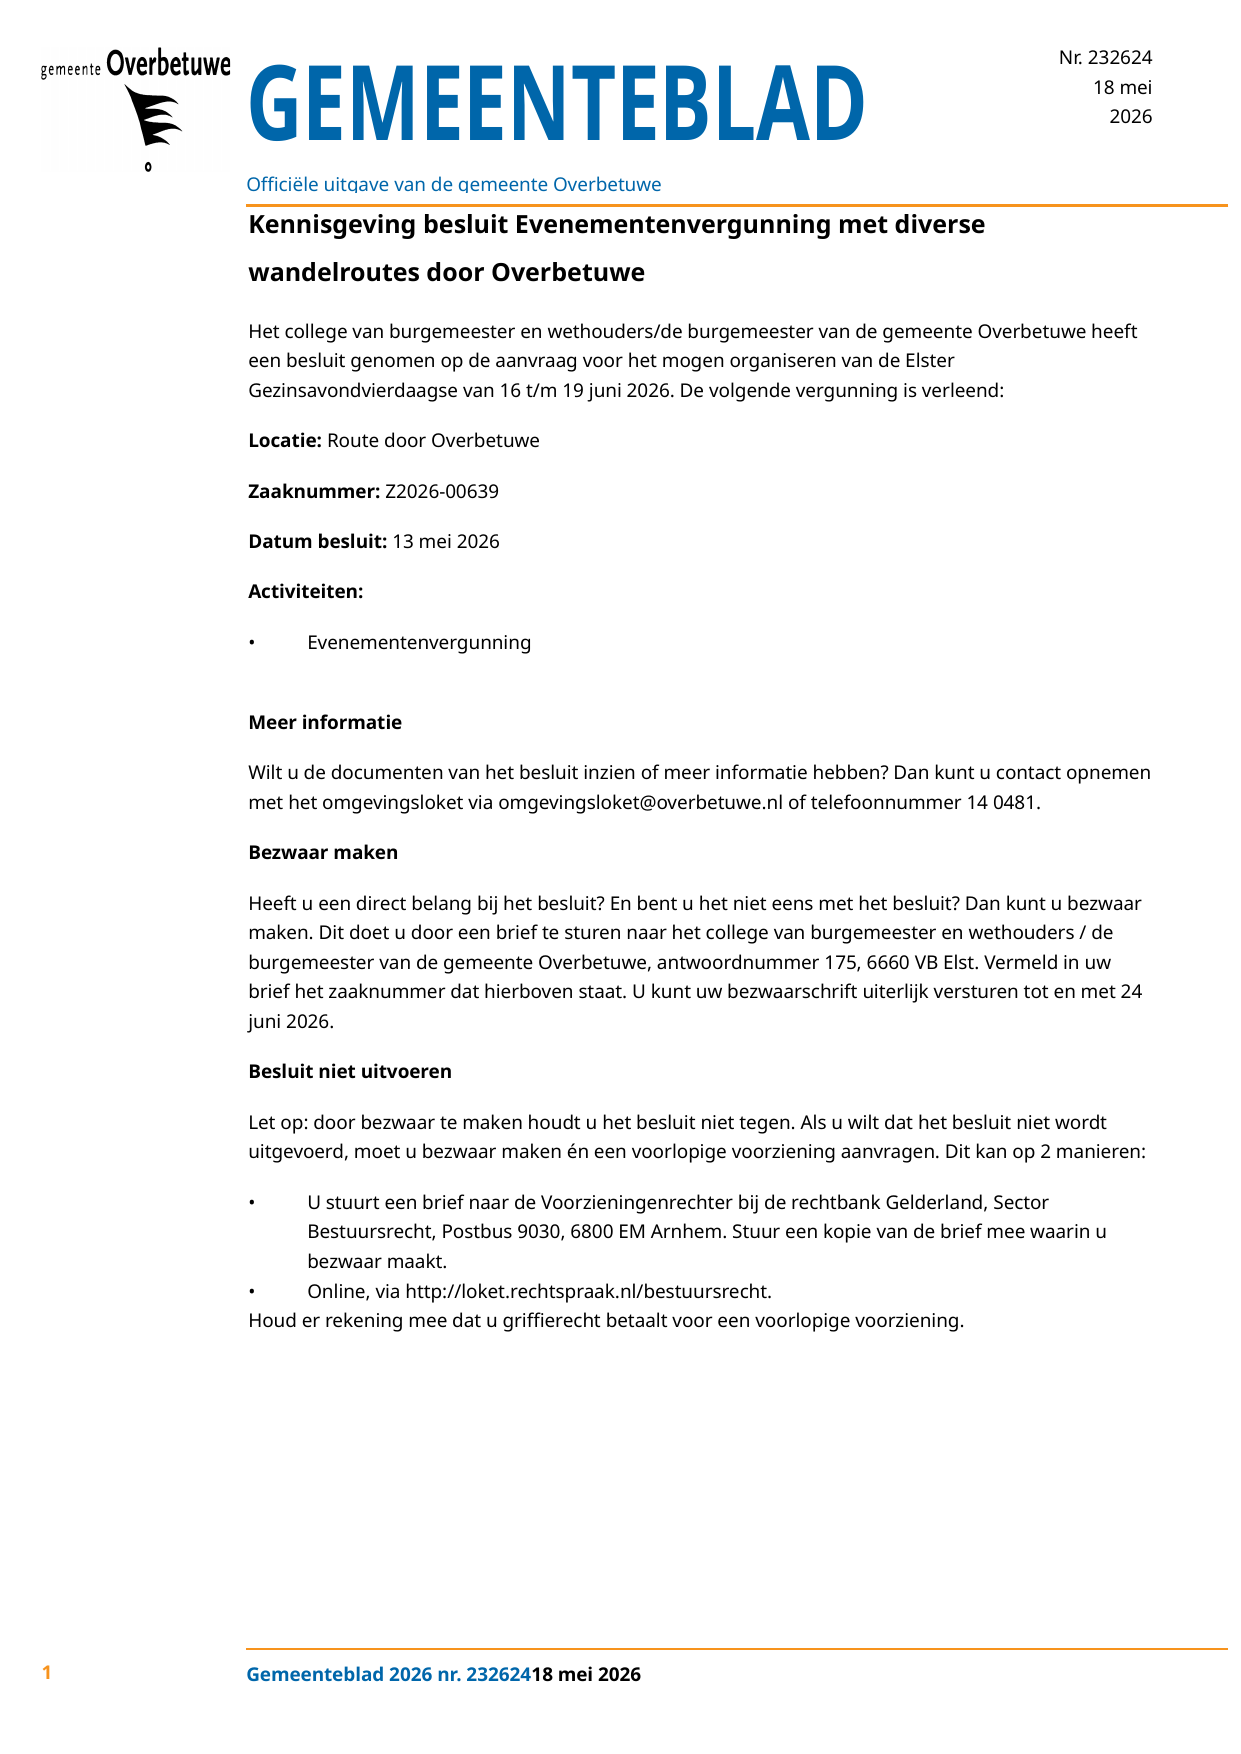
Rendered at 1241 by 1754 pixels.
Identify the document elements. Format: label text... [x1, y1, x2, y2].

text Locatie: Route door Overbetuwe [248, 427, 1152, 453]
text Kennisgeving besluit Evenementenvergunning met diverse wandelroutes door Overbetuwe [248, 207, 1152, 288]
text Heeft u een direct belang bij het besluit? En bent u het niet eens met het besluit? Dan kunt u bezwaar maken. Dit doet u door een brief te sturen naar het college van burgemeester en wethouders / de burgemeester van de gemeente Overbetuwe, antwoordnummer 175, 6660 VB Elst. Vermeld in uw brief het zaaknummer dat hierboven staat. U kunt uw bezwaarschrift uiterlijk versturen tot en met 24 juni 2026. [248, 890, 1152, 1034]
text Zaaknummer: Z2026-00639 [248, 478, 1152, 504]
list U stuurt een brief naar de Voorzieningenrechter bij de rechtbank Gelderland, Sector Bestuursrecht, Postbus 9030, 6800 EM Arnhem. Stuur een kopie van de brief mee waarin u bezwaar maakt. [248, 1189, 1152, 1274]
text Wilt u de documenten van het besluit inzien of meer informatie hebben? Dan kunt u contact opnemen met het omgevingsloket via omgevingsloket@overbetuwe.nl of telefoonnummer 14 0481. [248, 759, 1152, 815]
text Bezwaar maken [248, 839, 1152, 865]
text Het college van burgemeester en wethouders/de burgemeester van de gemeente Overbetuwe heeft een besluit genomen op de aanvraag voor het mogen organiseren van de Elster Gezinsavondvierdaagse van 16 t/m 19 juni 2026. De volgende vergunning is verleend: [248, 318, 1152, 403]
list Evenementenvergunning [248, 629, 1152, 655]
list Online, via http://loket.rechtspraak.nl/bestuursrecht. [248, 1278, 1152, 1304]
text Besluit niet uitvoeren [248, 1059, 1152, 1084]
text Datum besluit: 13 mei 2026 [248, 528, 1152, 554]
text Activiteiten: [248, 579, 1152, 604]
text Houd er rekening mee dat u griffierecht betaalt voor een voorlopige voorziening. [248, 1307, 1152, 1333]
text Meer informatie [248, 709, 1152, 735]
text Let op: door bezwaar te maken houdt u het besluit niet tegen. Als u wilt dat het besluit niet wordt uitgevoerd, moet u bezwaar maken én een voorlopige voorziening aanvragen. Dit kan op 2 manieren: [248, 1109, 1152, 1164]
picture [41, 47, 231, 172]
